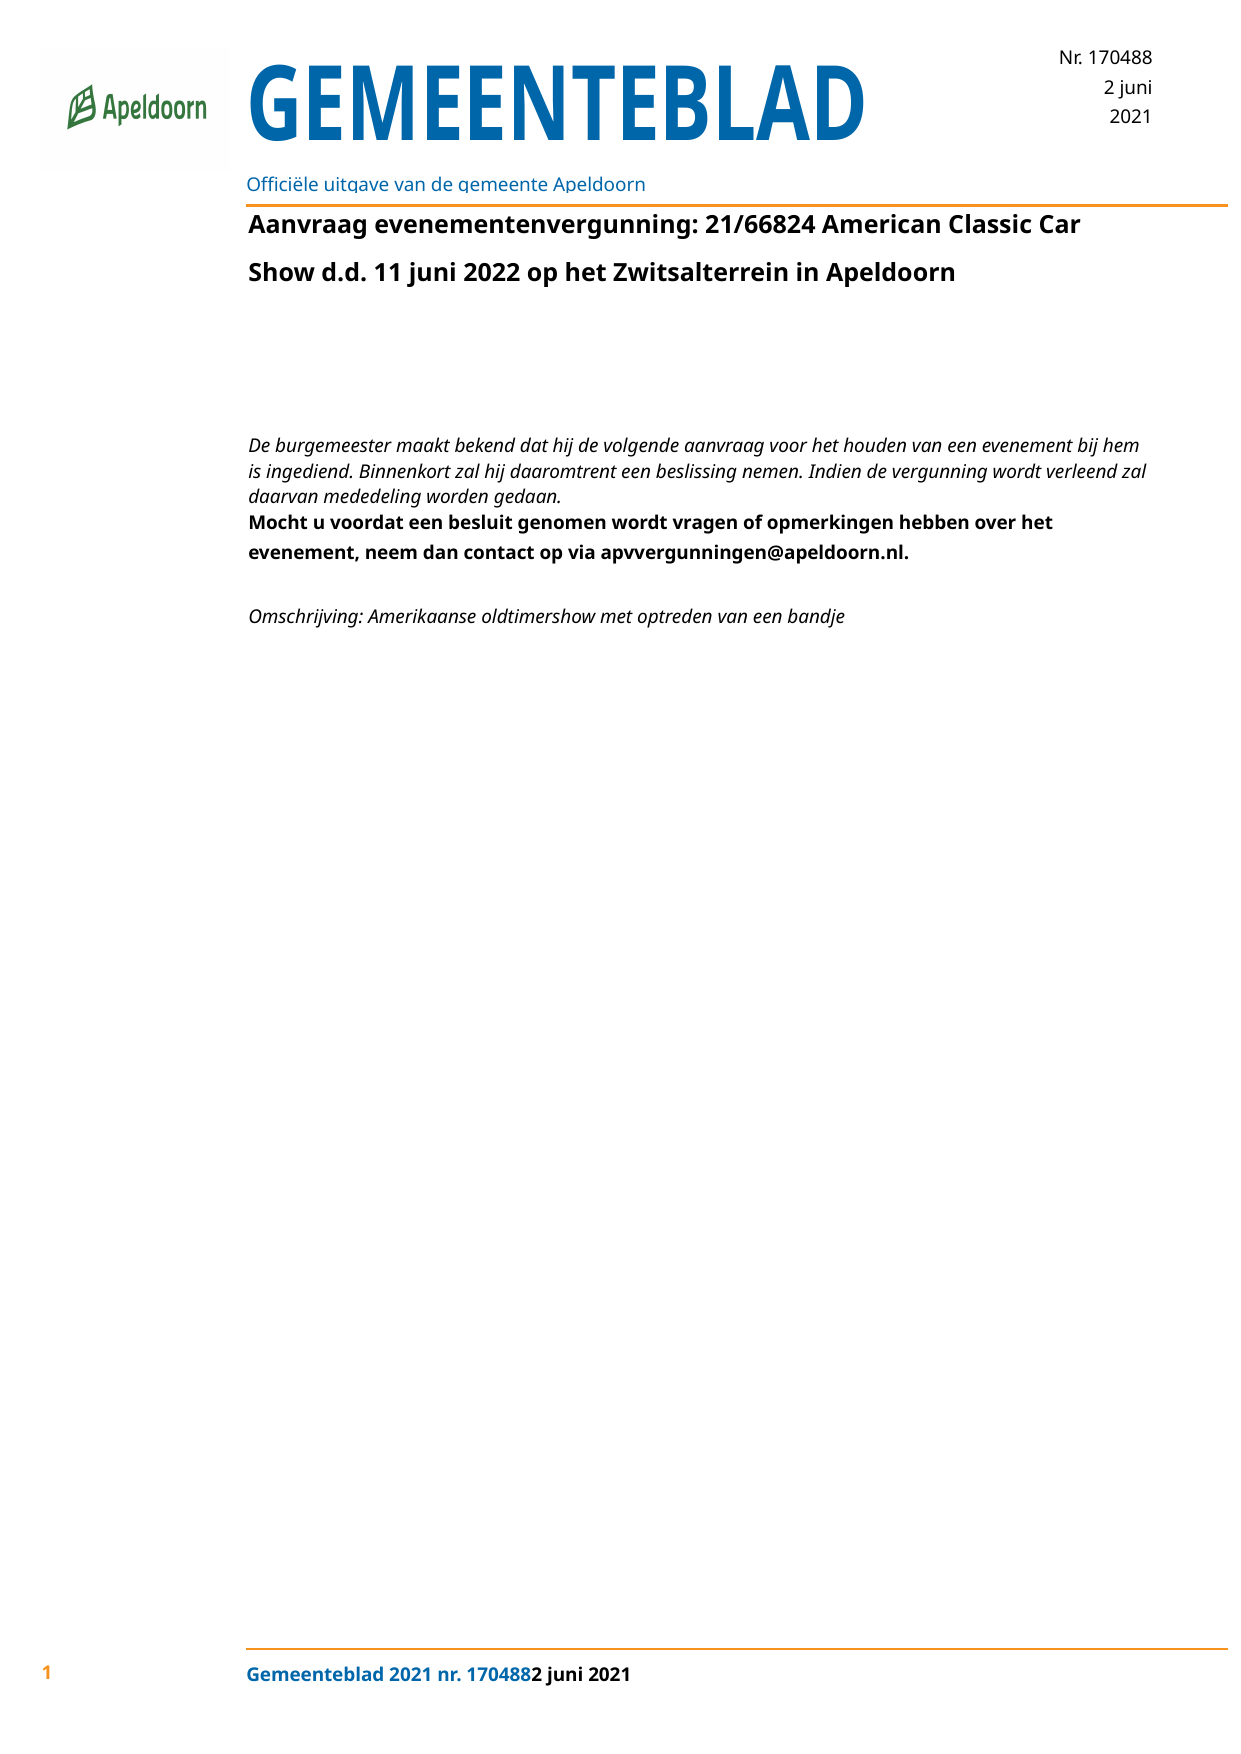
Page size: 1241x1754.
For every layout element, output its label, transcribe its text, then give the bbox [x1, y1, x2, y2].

text De burgemeester maakt bekend dat hij de volgende aanvraag voor het houden van een evenement bij hem is ingediend. Binnenkort zal hij daaromtrent een beslissing nemen. Indien de vergunning wordt verleend zal daarvan mededeling worden gedaan. [248, 432, 1152, 509]
text Mocht u voordat een besluit genomen wordt vragen of opmerkingen hebben over het evenement, neem dan contact op via apvvergunningen@apeldoorn.nl. [248, 509, 1152, 565]
picture [41, 47, 231, 172]
text Aanvraag evenementenvergunning: 21/66824 American Classic Car Show d.d. 11 juni 2022 op het Zwitsalterrein in Apeldoorn [248, 207, 1152, 288]
text Omschrijving: Amerikaanse oldtimershow met optreden van een bandje [248, 603, 1152, 629]
